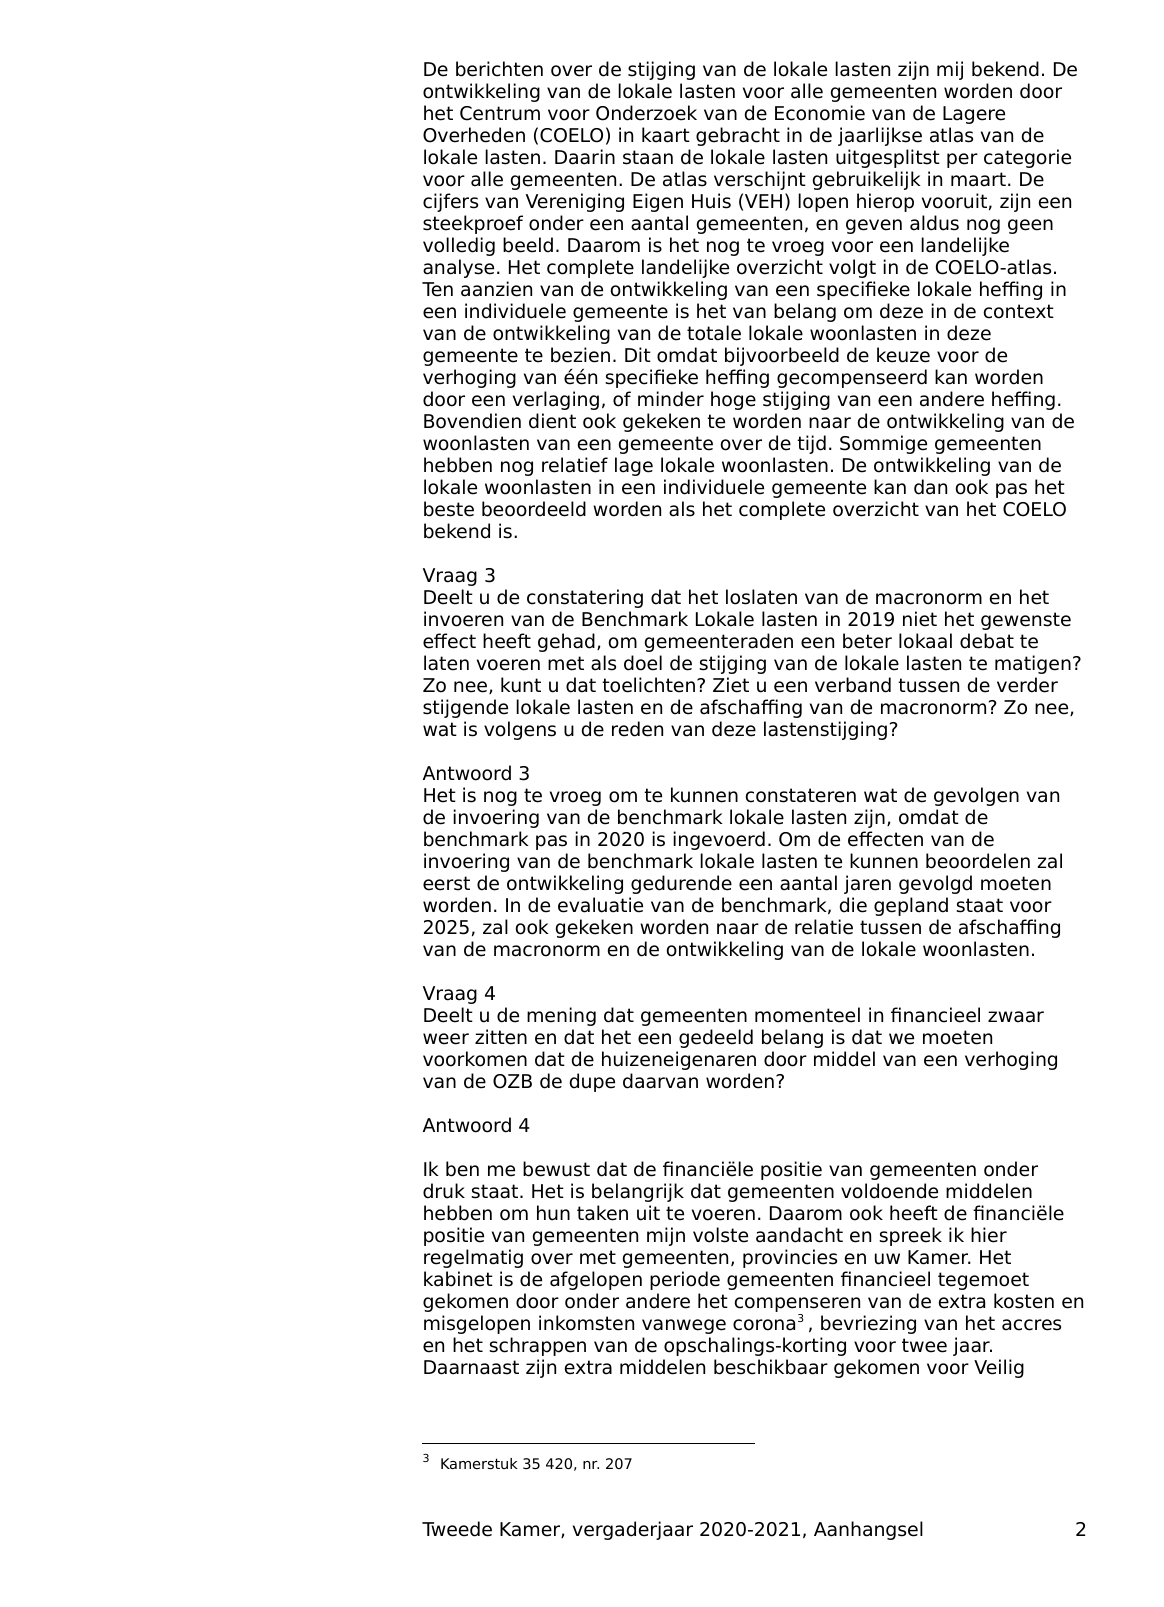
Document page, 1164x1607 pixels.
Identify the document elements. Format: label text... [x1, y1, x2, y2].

text De berichten over de stijging van de lokale lasten zijn mij bekend. De ontwikkeling van de lokale lasten voor alle gemeenten worden door het Centrum voor Onderzoek van de Economie van de Lagere Overheden (COELO) in kaart gebracht in de jaarlijkse atlas van de lokale lasten. Daarin staan de lokale lasten uitgesplitst per categorie voor alle gemeenten. De atlas verschijnt gebruikelijk in maart. De cijfers van Vereniging Eigen Huis (VEH) lopen hierop vooruit, zijn een steekproef onder een aantal gemeenten, en geven aldus nog geen volledig beeld. Daarom is het nog te vroeg voor een landelijke analyse. Het complete landelijke overzicht volgt in de COELO-atlas. [422, 59, 1087, 279]
text Ten aanzien van de ontwikkeling van een specifieke lokale heffing in een individuele gemeente is het van belang om deze in de context van de ontwikkeling van de totale lokale woonlasten in deze gemeente te bezien. Dit omdat bijvoorbeeld de keuze voor de verhoging van één specifieke heffing gecompenseerd kan worden door een verlaging, of minder hoge stijging van een andere heffing. Bovendien dient ook gekeken te worden naar de ontwikkeling van de woonlasten van een gemeente over de tijd. Sommige gemeenten hebben nog relatief lage lokale woonlasten. De ontwikkeling van de lokale woonlasten in een individuele gemeente kan dan ook pas het beste beoordeeld worden als het complete overzicht van het COELO bekend is. [422, 279, 1087, 543]
text Antwoord 3 [422, 763, 1087, 785]
text Vraag 3 [422, 565, 1087, 587]
text Deelt u de constatering dat het loslaten van de macronorm en het invoeren van de Benchmark Lokale lasten in 2019 niet het gewenste effect heeft gehad, om gemeenteraden een beter lokaal debat te laten voeren met als doel de stijging van de lokale lasten te matigen? Zo nee, kunt u dat toelichten? Ziet u een verband tussen de verder stijgende lokale lasten en de afschaffing van de macronorm? Zo nee, wat is volgens u de reden van deze lastenstijging? [422, 587, 1087, 741]
text Vraag 4 [422, 983, 1087, 1005]
text Kamerstuk 35 420, nr. 207 [422, 1452, 1087, 1474]
text Het is nog te vroeg om te kunnen constateren wat de gevolgen van de invoering van de benchmark lokale lasten zijn, omdat de benchmark pas in 2020 is ingevoerd. Om de effecten van de invoering van de benchmark lokale lasten te kunnen beoordelen zal eerst de ontwikkeling gedurende een aantal jaren gevolgd moeten worden. In de evaluatie van de benchmark, die gepland staat voor 2025, zal ook gekeken worden naar de relatie tussen de afschaffing van de macronorm en de ontwikkeling van de lokale woonlasten. [422, 785, 1087, 961]
text Ik ben me bewust dat de financiële positie van gemeenten onder druk staat. Het is belangrijk dat gemeenten voldoende middelen hebben om hun taken uit te voeren. Daarom ook heeft de financiële positie van gemeenten mijn volste aandacht en spreek ik hier regelmatig over met gemeenten, provincies en uw Kamer. Het kabinet is de afgelopen periode gemeenten financieel tegemoet gekomen door onder andere het compenseren van de extra kosten en misgelopen inkomsten vanwege corona, bevriezing van het accres en het schrappen van de opschalings-korting voor twee jaar. Daarnaast zijn extra middelen beschikbaar gekomen voor Veilig [422, 1159, 1087, 1379]
text Antwoord 4 [422, 1115, 1087, 1137]
text Deelt u de mening dat gemeenten momenteel in financieel zwaar weer zitten en dat het een gedeeld belang is dat we moeten voorkomen dat de huizeneigenaren door middel van een verhoging van de OZB de dupe daarvan worden? [422, 1005, 1087, 1093]
